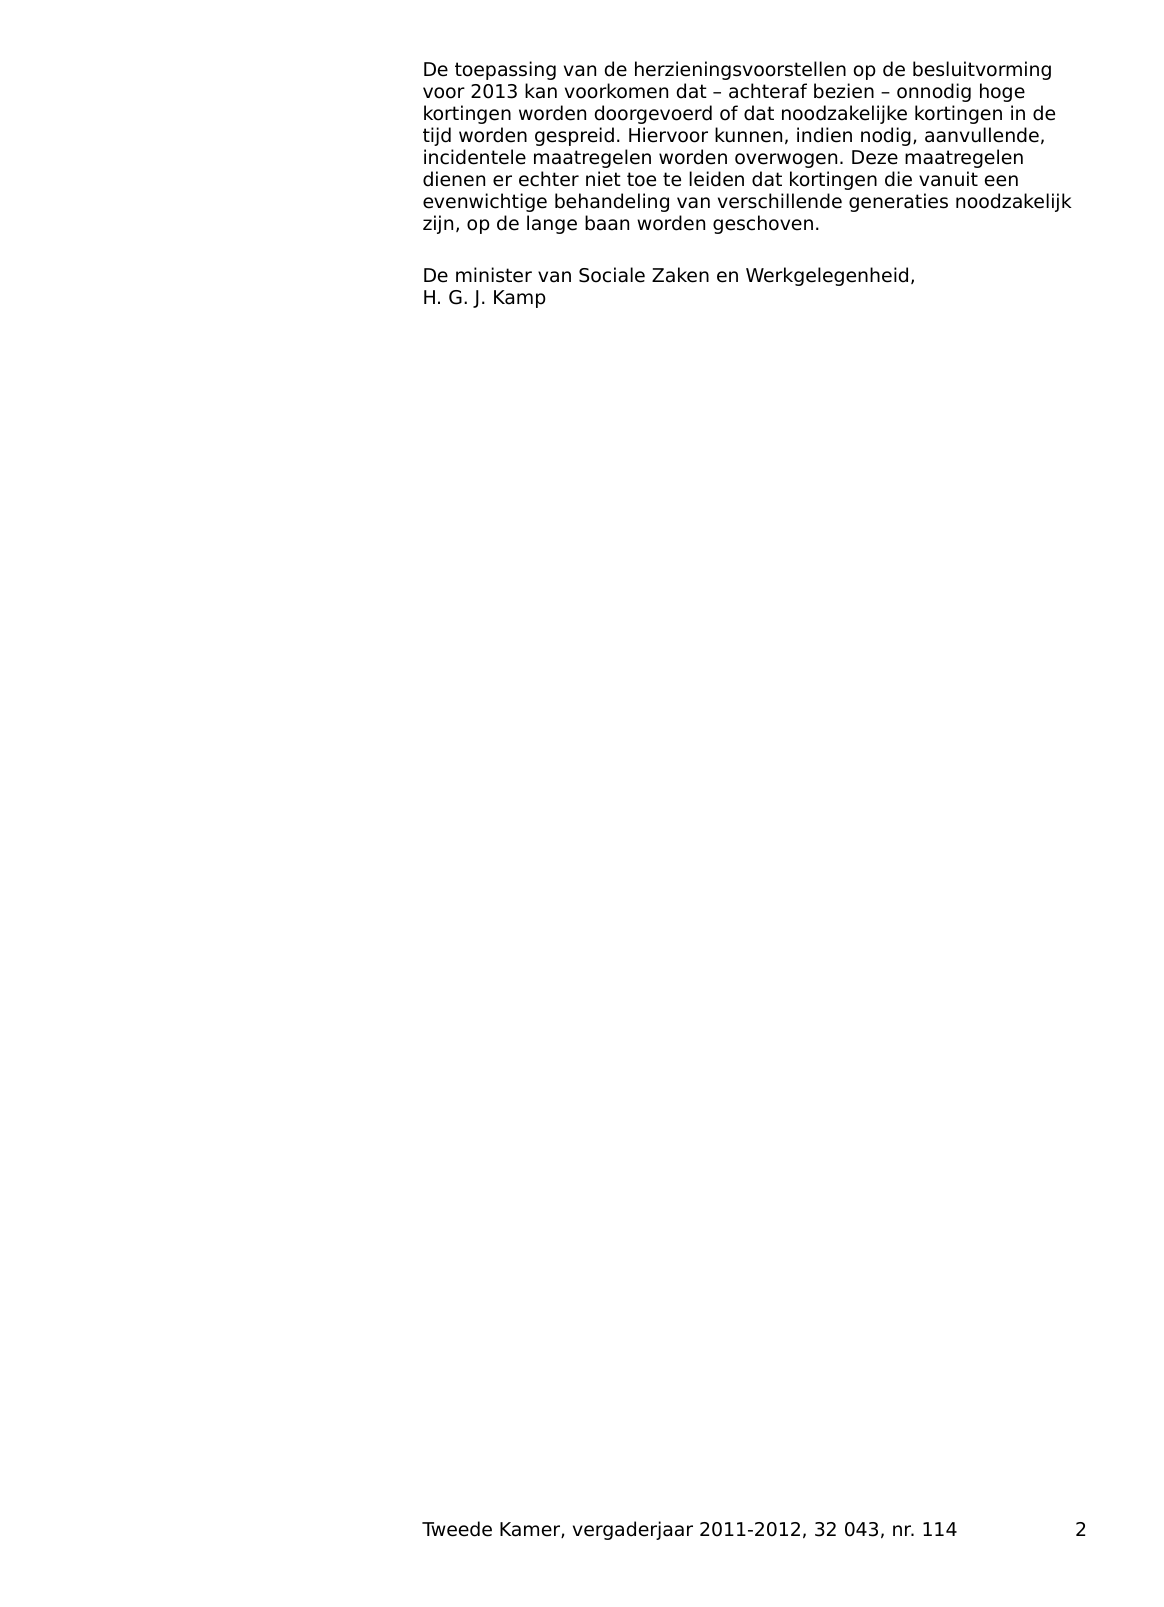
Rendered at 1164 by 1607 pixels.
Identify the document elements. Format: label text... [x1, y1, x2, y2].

text De toepassing van de herzieningsvoorstellen op de besluitvorming voor 2013 kan voorkomen dat – achteraf bezien – onnodig hoge kortingen worden doorgevoerd of dat noodzakelijke kortingen in de tijd worden gespreid. Hiervoor kunnen, indien nodig, aanvullende, incidentele maatregelen worden overwogen. Deze maatregelen dienen er echter niet toe te leiden dat kortingen die vanuit een evenwichtige behandeling van verschillende generaties noodzakelijk zijn, op de lange baan worden geschoven. [422, 59, 1087, 235]
text De minister van Sociale Zaken en Werkgelegenheid, H. G. J. Kamp [422, 265, 1087, 309]
